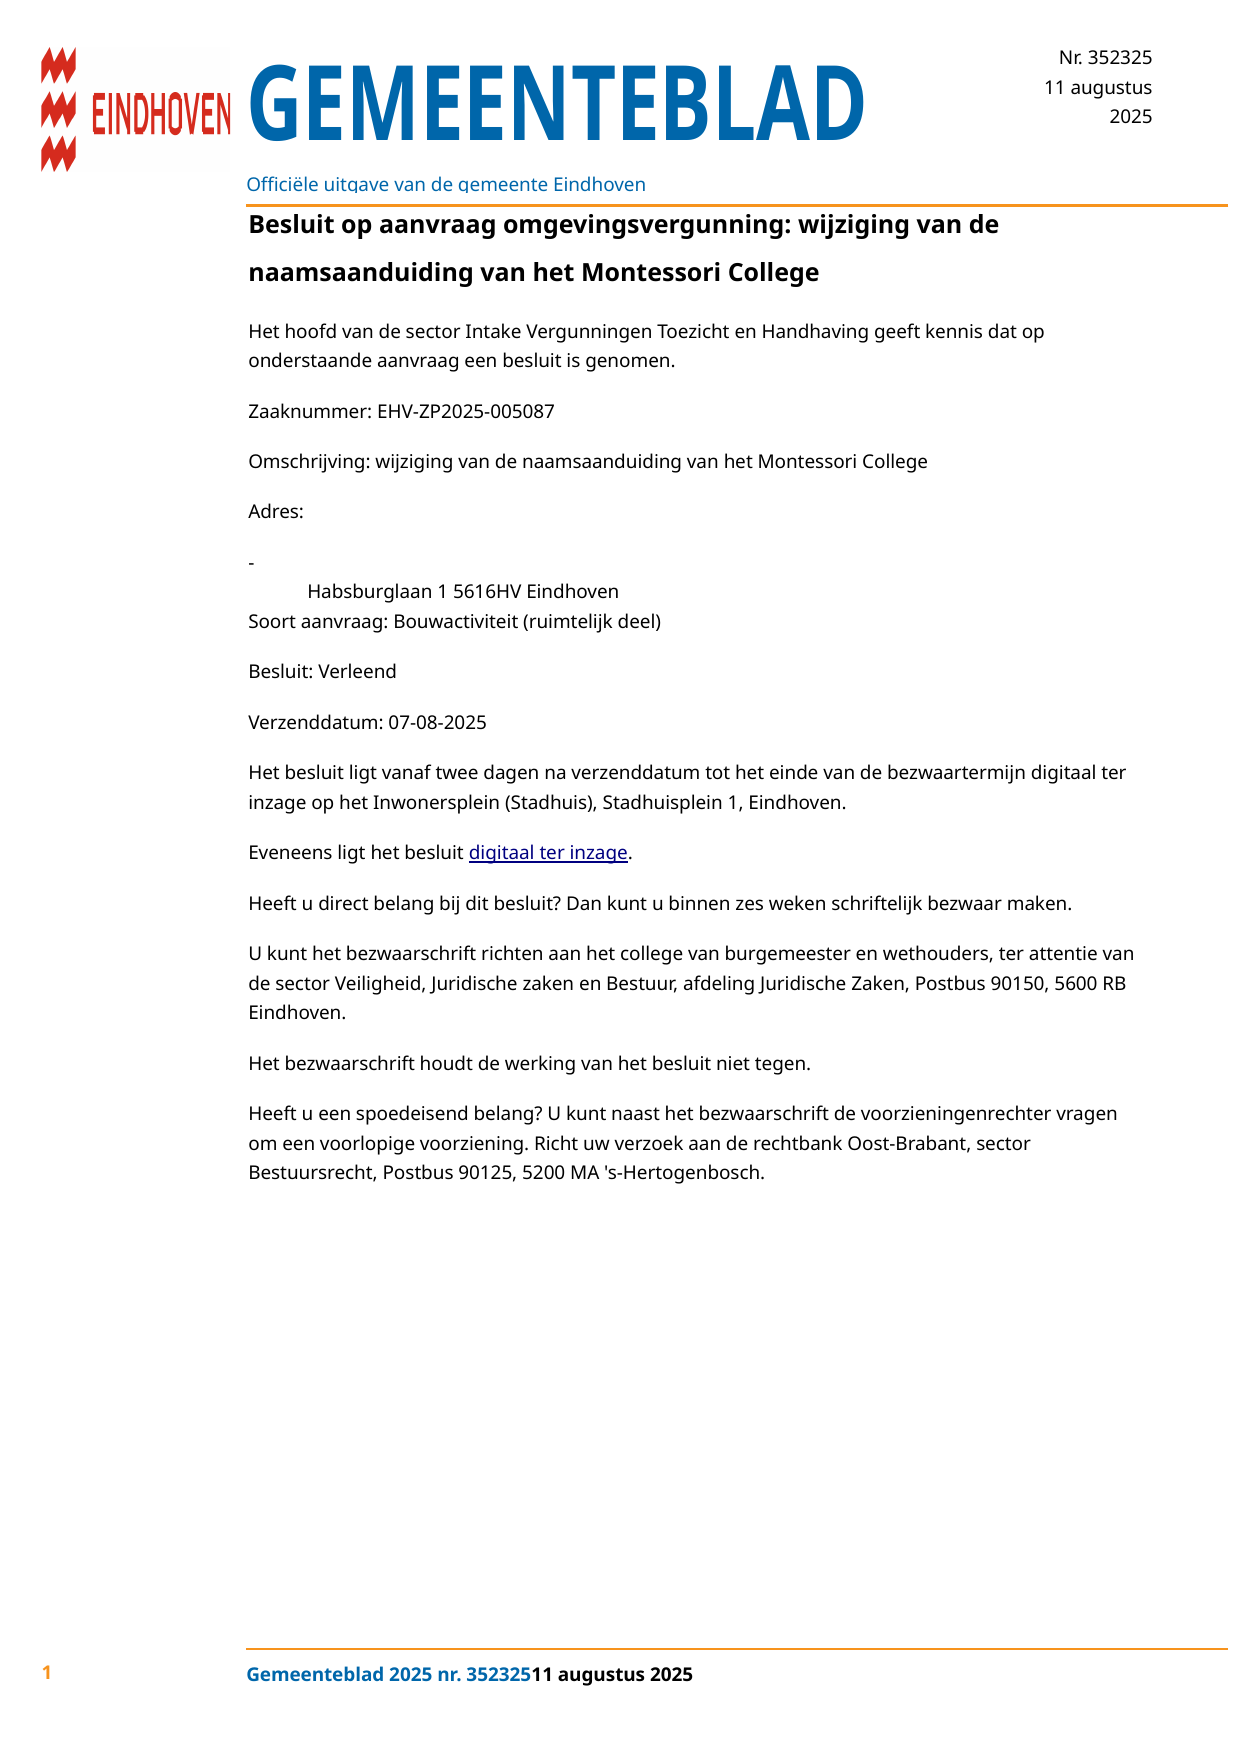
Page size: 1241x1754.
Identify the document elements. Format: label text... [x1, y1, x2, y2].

text Heeft u een spoedeisend belang? U kunt naast het bezwaarschrift de voorzieningenrechter vragen om een voorlopige voorziening. Richt uw verzoek aan de rechtbank Oost-Brabant, sector Bestuursrecht, Postbus 90125, 5200 MA 's-Hertogenbosch. [248, 1100, 1152, 1185]
text Besluit: Verleend [248, 659, 1152, 684]
text Het hoofd van de sector Intake Vergunningen Toezicht en Handhaving geeft kennis dat op onderstaande aanvraag een besluit is genomen. [248, 318, 1152, 373]
text Verzenddatum: 07-08-2025 [248, 709, 1152, 735]
text Omschrijving: wijziging van de naamsaanduiding van het Montessori College [248, 448, 1152, 474]
text Soort aanvraag: Bouwactiviteit (ruimtelijk deel) [248, 608, 1152, 634]
text Eveneens ligt het besluit digitaal ter inzage. [248, 839, 1152, 865]
text Adres: [248, 499, 1152, 524]
text Het besluit ligt vanaf twee dagen na verzenddatum tot het einde van de bezwaartermijn digitaal ter inzage op het Inwonersplein (Stadhuis), Stadhuisplein 1, Eindhoven. [248, 759, 1152, 815]
list Habsburglaan 1 5616HV Eindhoven [248, 579, 1152, 604]
text Zaaknummer: EHV-ZP2025-005087 [248, 398, 1152, 424]
text U kunt het bezwaarschrift richten aan het college van burgemeester en wethouders, ter attentie van de sector Veiligheid, Juridische zaken en Bestuur, afdeling Juridische Zaken, Postbus 90150, 5600 RB Eindhoven. [248, 940, 1152, 1025]
picture [41, 47, 231, 172]
text Het bezwaarschrift houdt de werking van het besluit niet tegen. [248, 1050, 1152, 1076]
text Heeft u direct belang bij dit besluit? Dan kunt u binnen zes weken schriftelijk bezwaar maken. [248, 890, 1152, 916]
text Besluit op aanvraag omgevingsvergunning: wijziging van de naamsaanduiding van het Montessori College [248, 207, 1152, 288]
